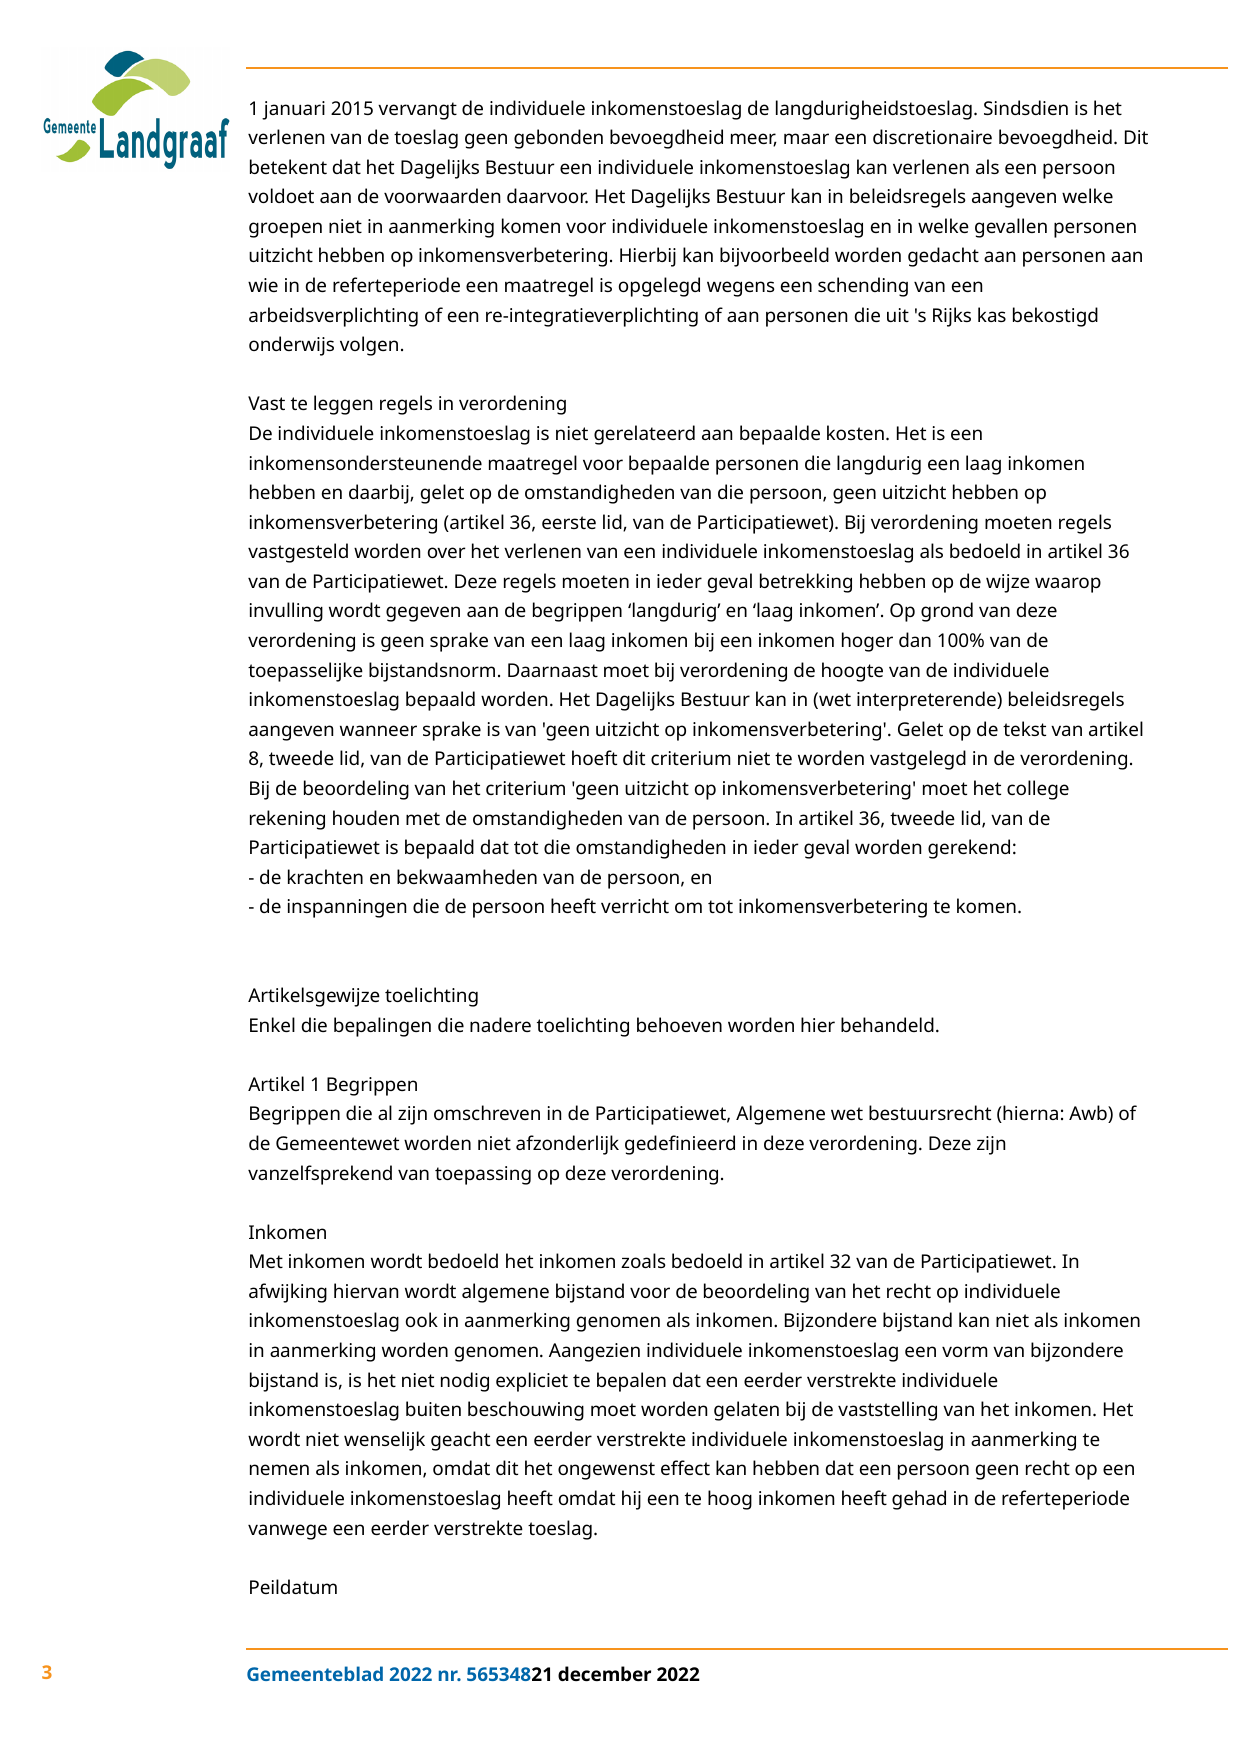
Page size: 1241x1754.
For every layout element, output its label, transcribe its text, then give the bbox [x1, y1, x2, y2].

text Inkomen [248, 1219, 1152, 1245]
text Enkel die bepalingen die nadere toelichting behoeven worden hier behandeld. [248, 1012, 1152, 1038]
text Artikel 1 Begrippen [248, 1071, 1152, 1097]
picture [41, 47, 231, 172]
text Met inkomen wordt bedoeld het inkomen zoals bedoeld in artikel 32 van de Participatiewet. In afwijking hiervan wordt algemene bijstand voor de beoordeling van het recht op individuele inkomenstoeslag ook in aanmerking genomen als inkomen. Bijzondere bijstand kan niet als inkomen in aanmerking worden genomen. Aangezien individuele inkomenstoeslag een vorm van bijzondere bijstand is, is het niet nodig expliciet te bepalen dat een eerder verstrekte individuele inkomenstoeslag buiten beschouwing moet worden gelaten bij de vaststelling van het inkomen. Het wordt niet wenselijk geacht een eerder verstrekte individuele inkomenstoeslag in aanmerking te nemen als inkomen, omdat dit het ongewenst effect kan hebben dat een persoon geen recht op een individuele inkomenstoeslag heeft omdat hij een te hoog inkomen heeft gehad in de referteperiode vanwege een eerder verstrekte toeslag. [248, 1248, 1152, 1541]
text - de inspanningen die de persoon heeft verricht om tot inkomensverbetering te komen. [248, 893, 1152, 919]
text De individuele inkomenstoeslag is niet gerelateerd aan bepaalde kosten. Het is een inkomensondersteunende maatregel voor bepaalde personen die langdurig een laag inkomen hebben en daarbij, gelet op de omstandigheden van die persoon, geen uitzicht hebben op inkomensverbetering (artikel 36, eerste lid, van de Participatiewet). Bij verordening moeten regels vastgesteld worden over het verlenen van een individuele inkomenstoeslag als bedoeld in artikel 36 van de Participatiewet. Deze regels moeten in ieder geval betrekking hebben op de wijze waarop invulling wordt gegeven aan de begrippen ‘langdurig’ en ‘laag inkomen’. Op grond van deze verordening is geen sprake van een laag inkomen bij een inkomen hoger dan 100% van de toepasselijke bijstandsnorm. Daarnaast moet bij verordening de hoogte van de individuele inkomenstoeslag bepaald worden. Het Dagelijks Bestuur kan in (wet interpreterende) beleidsregels aangeven wanneer sprake is van 'geen uitzicht op inkomensverbetering'. Gelet op de tekst van artikel 8, tweede lid, van de Participatiewet hoeft dit criterium niet te worden vastgelegd in de verordening. Bij de beoordeling van het criterium 'geen uitzicht op inkomensverbetering' moet het college rekening houden met de omstandigheden van de persoon. In artikel 36, tweede lid, van de Participatiewet is bepaald dat tot die omstandigheden in ieder geval worden gerekend: [248, 420, 1152, 860]
text - de krachten en bekwaamheden van de persoon, en [248, 864, 1152, 890]
text Begrippen die al zijn omschreven in de Participatiewet, Algemene wet bestuursrecht (hierna: Awb) of de Gemeentewet worden niet afzonderlijk gedefinieerd in deze verordening. Deze zijn vanzelfsprekend van toepassing op deze verordening. [248, 1101, 1152, 1186]
text 1 januari 2015 vervangt de individuele inkomenstoeslag de langdurigheidstoeslag. Sindsdien is het verlenen van de toeslag geen gebonden bevoegdheid meer, maar een discretionaire bevoegdheid. Dit betekent dat het Dagelijks Bestuur een individuele inkomenstoeslag kan verlenen als een persoon voldoet aan de voorwaarden daarvoor. Het Dagelijks Bestuur kan in beleidsregels aangeven welke groepen niet in aanmerking komen voor individuele inkomenstoeslag en in welke gevallen personen uitzicht hebben op inkomensverbetering. Hierbij kan bijvoorbeeld worden gedacht aan personen aan wie in de referteperiode een maatregel is opgelegd wegens een schending van een arbeidsverplichting of een re-integratieverplichting of aan personen die uit 's Rijks kas bekostigd onderwijs volgen. [248, 95, 1152, 357]
text Vast te leggen regels in verordening [248, 391, 1152, 416]
text Peildatum [248, 1574, 1152, 1600]
text Artikelsgewijze toelichting [248, 982, 1152, 1008]
